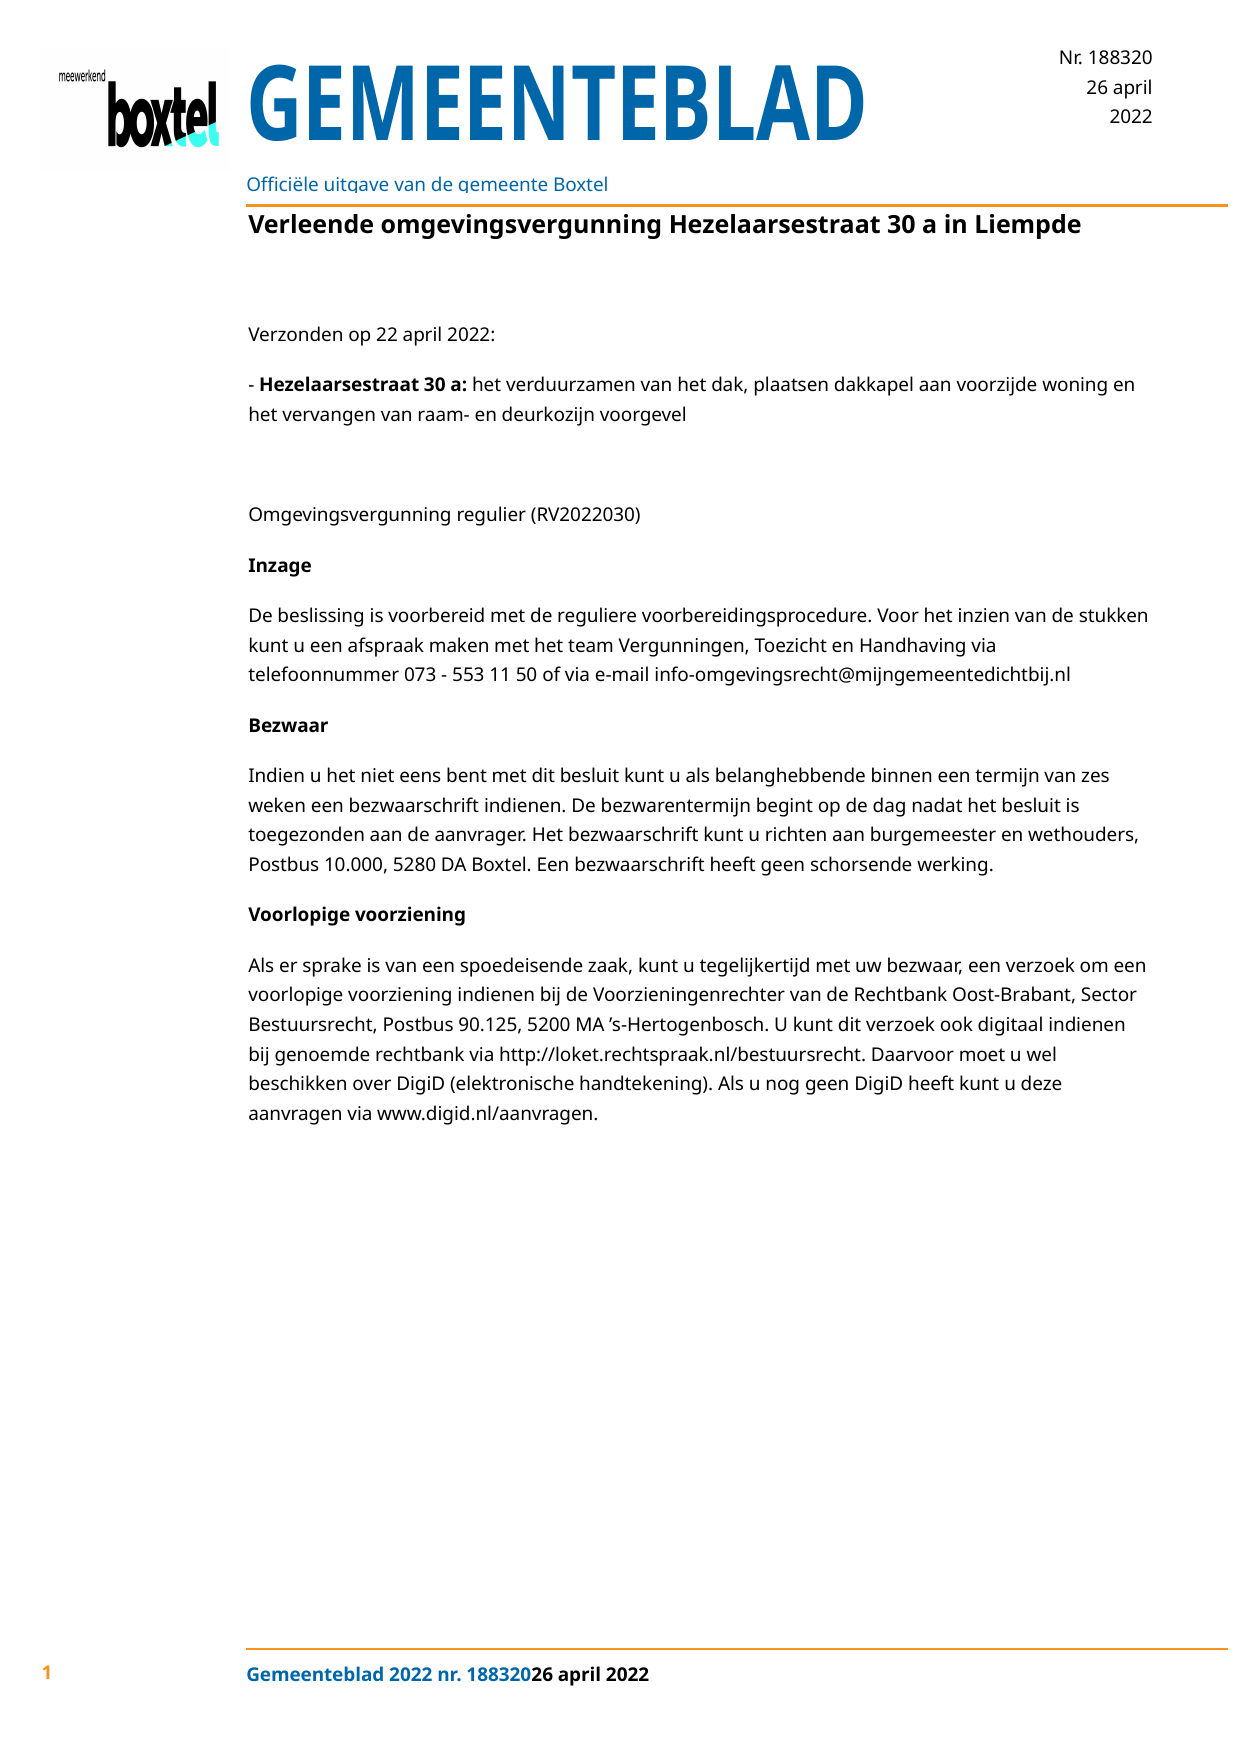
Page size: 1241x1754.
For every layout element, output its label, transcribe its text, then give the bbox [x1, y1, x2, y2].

text Als er sprake is van een spoedeisende zaak, kunt u tegelijkertijd met uw bezwaar, een verzoek om een voorlopige voorziening indienen bij de Voorzieningenrechter van de Rechtbank Oost-Brabant, Sector Bestuursrecht, Postbus 90.125, 5200 MA ’s-Hertogenbosch. U kunt dit verzoek ook digitaal indienen bij genoemde rechtbank via http://loket.rechtspraak.nl/bestuursrecht. Daarvoor moet u wel beschikken over DigiD (elektronische handtekening). Als u nog geen DigiD heeft kunt u deze aanvragen via www.digid.nl/aanvragen. [248, 952, 1152, 1126]
text De beslissing is voorbereid met de reguliere voorbereidingsprocedure. Voor het inzien van de stukken kunt u een afspraak maken met het team Vergunningen, Toezicht en Handhaving via telefoonnummer 073 - 553 11 50 of via e-mail info-omgevingsrecht@mijngemeentedichtbij.nl [248, 602, 1152, 687]
text Bezwaar [248, 712, 1152, 738]
text Inzage [248, 552, 1152, 578]
text Verleende omgevingsvergunning Hezelaarsestraat 30 a in Liempde [248, 207, 1152, 241]
text Verzonden op 22 april 2022: [248, 321, 1152, 346]
picture [41, 47, 231, 172]
text Omgevingsvergunning regulier (RV2022030) [248, 502, 1152, 527]
text Indien u het niet eens bent met dit besluit kunt u als belanghebbende binnen een termijn van zes weken een bezwaarschrift indienen. De bezwarentermijn begint op de dag nadat het besluit is toegezonden aan de aanvrager. Het bezwaarschrift kunt u richten aan burgemeester en wethouders, Postbus 10.000, 5280 DA Boxtel. Een bezwaarschrift heeft geen schorsende werking. [248, 762, 1152, 877]
text Voorlopige voorziening [248, 902, 1152, 927]
text - Hezelaarsestraat 30 a: het verduurzamen van het dak, plaatsen dakkapel aan voorzijde woning en het vervangen van raam- en deurkozijn voorgevel [248, 371, 1152, 426]
